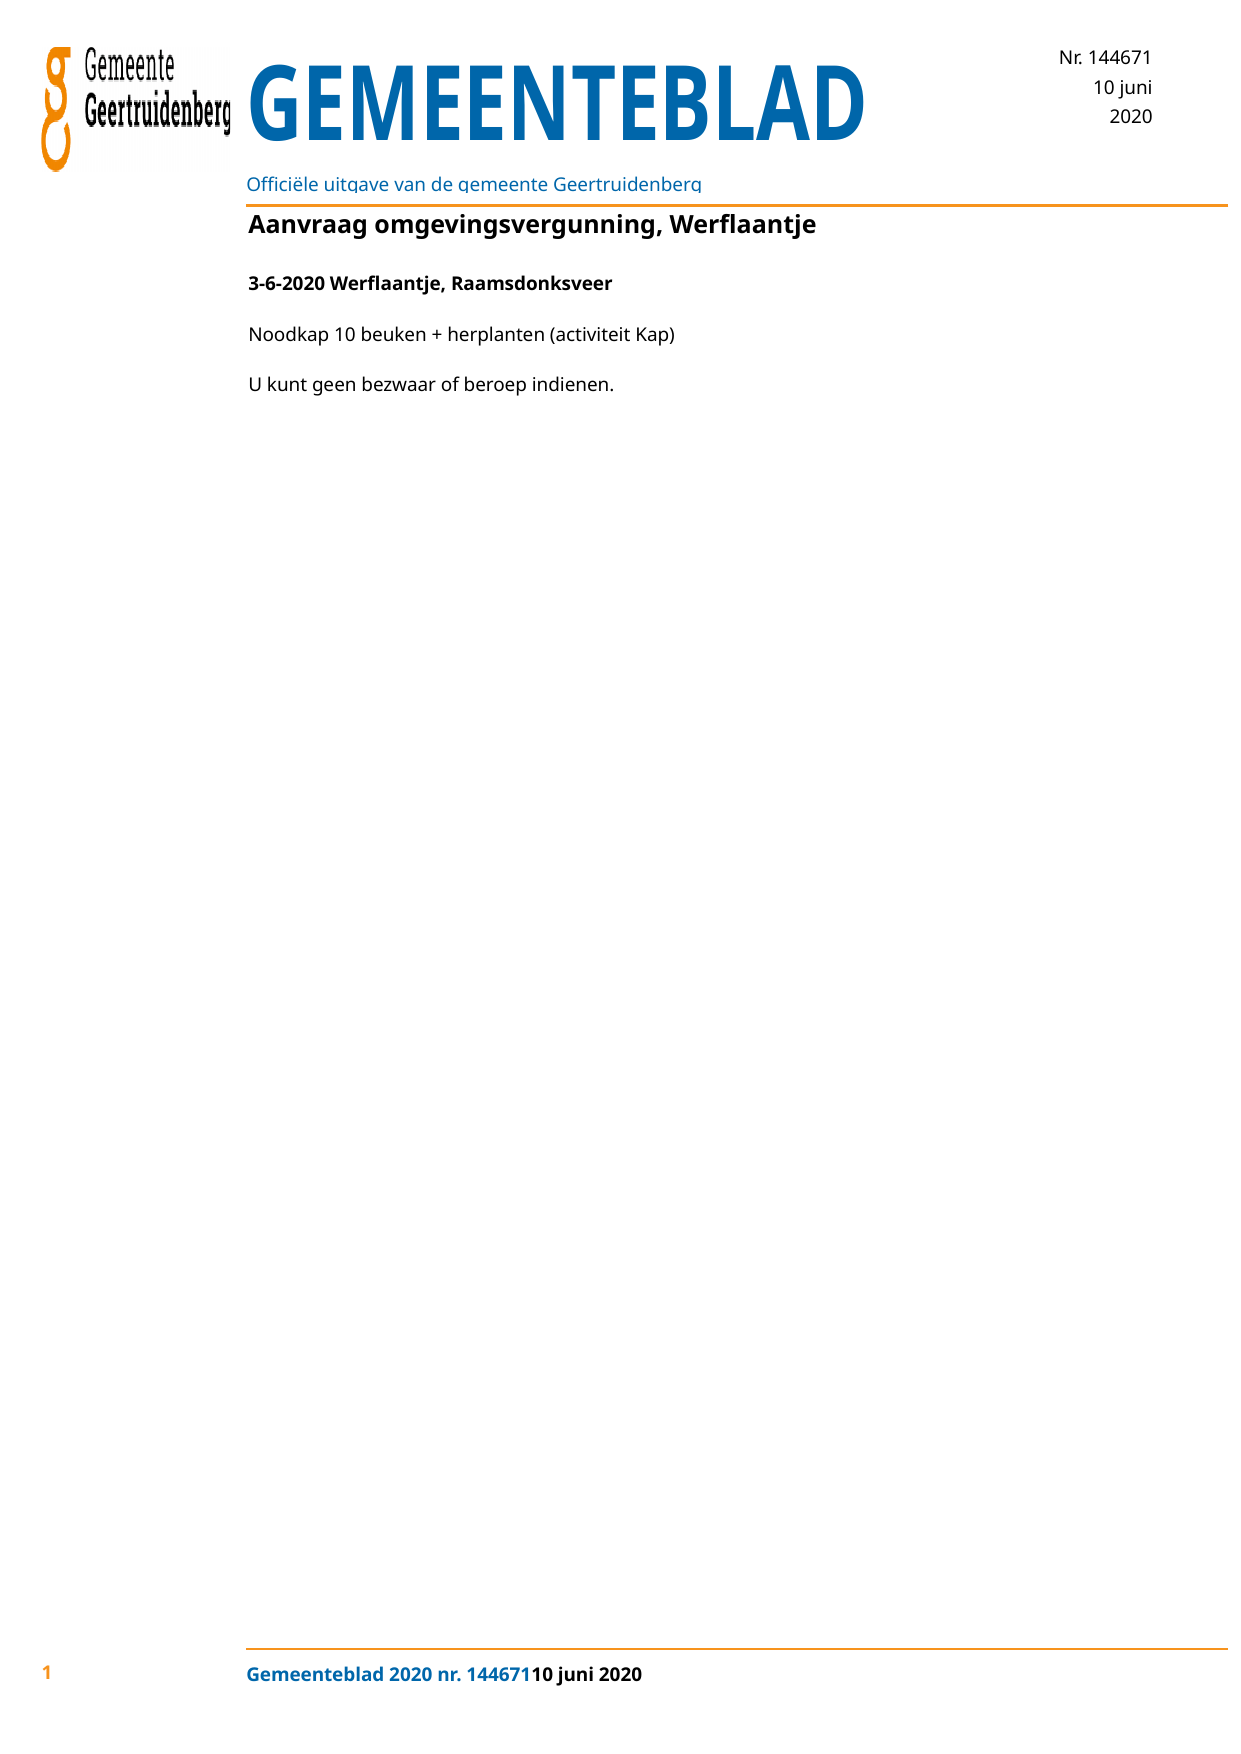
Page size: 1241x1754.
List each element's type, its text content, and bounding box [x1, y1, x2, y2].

text Noodkap 10 beuken + herplanten (activiteit Kap) [248, 321, 1152, 346]
text 3-6-2020 Werflaantje, Raamsdonksveer [248, 270, 1152, 296]
text U kunt geen bezwaar of beroep indienen. [248, 371, 1152, 397]
picture [41, 47, 231, 172]
text Aanvraag omgevingsvergunning, Werflaantje [248, 207, 1152, 241]
